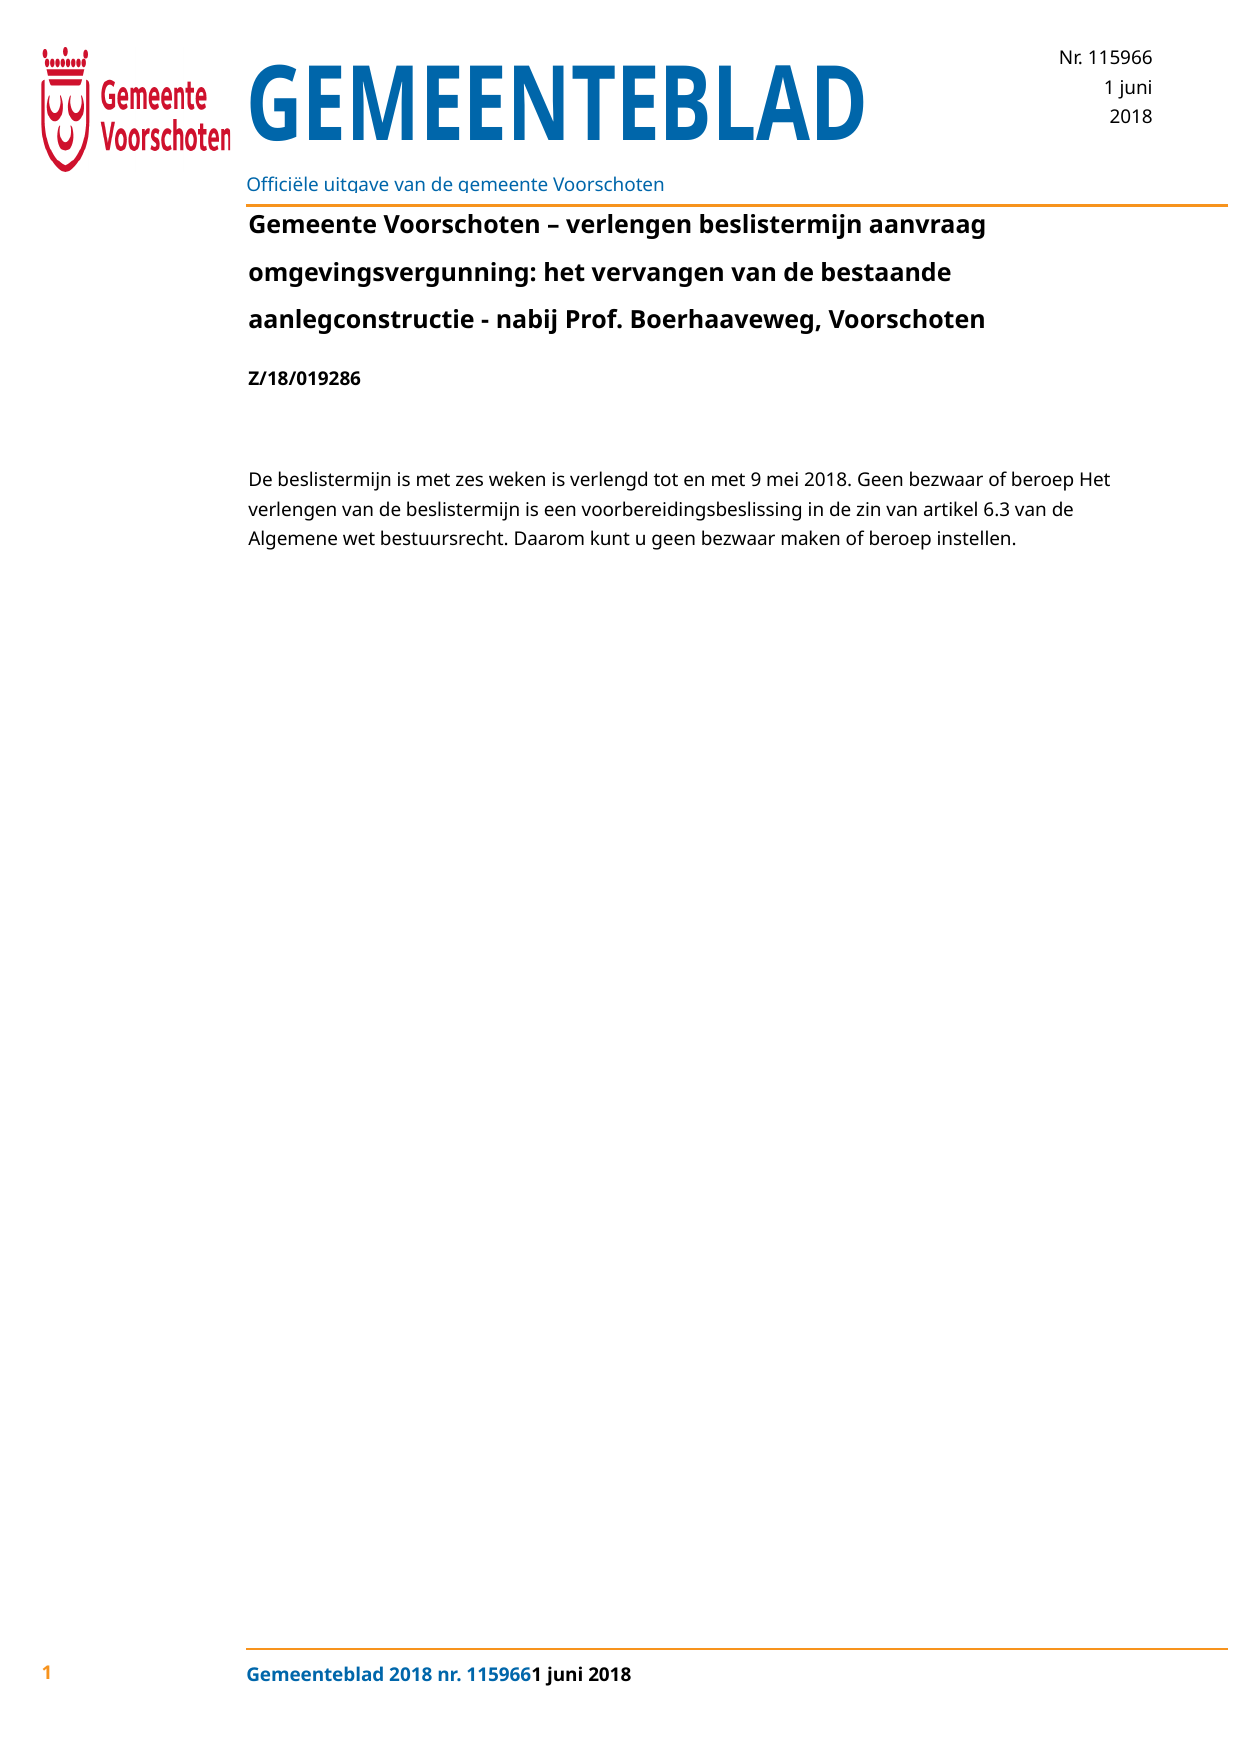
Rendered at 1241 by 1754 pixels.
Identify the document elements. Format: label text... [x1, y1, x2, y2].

text De beslistermijn is met zes weken is verlengd tot en met 9 mei 2018. Geen bezwaar of beroep Het verlengen van de beslistermijn is een voorbereidingsbeslissing in de zin van artikel 6.3 van de Algemene wet bestuursrecht. Daarom kunt u geen bezwaar maken of beroep instellen. [248, 466, 1152, 551]
picture [41, 47, 231, 172]
text Gemeente Voorschoten – verlengen beslistermijn aanvraag omgevingsvergunning: het vervangen van de bestaande aanlegconstructie - nabij Prof. Boerhaaveweg, Voorschoten [248, 207, 1152, 336]
text Z/18/019286 [248, 366, 1152, 391]
